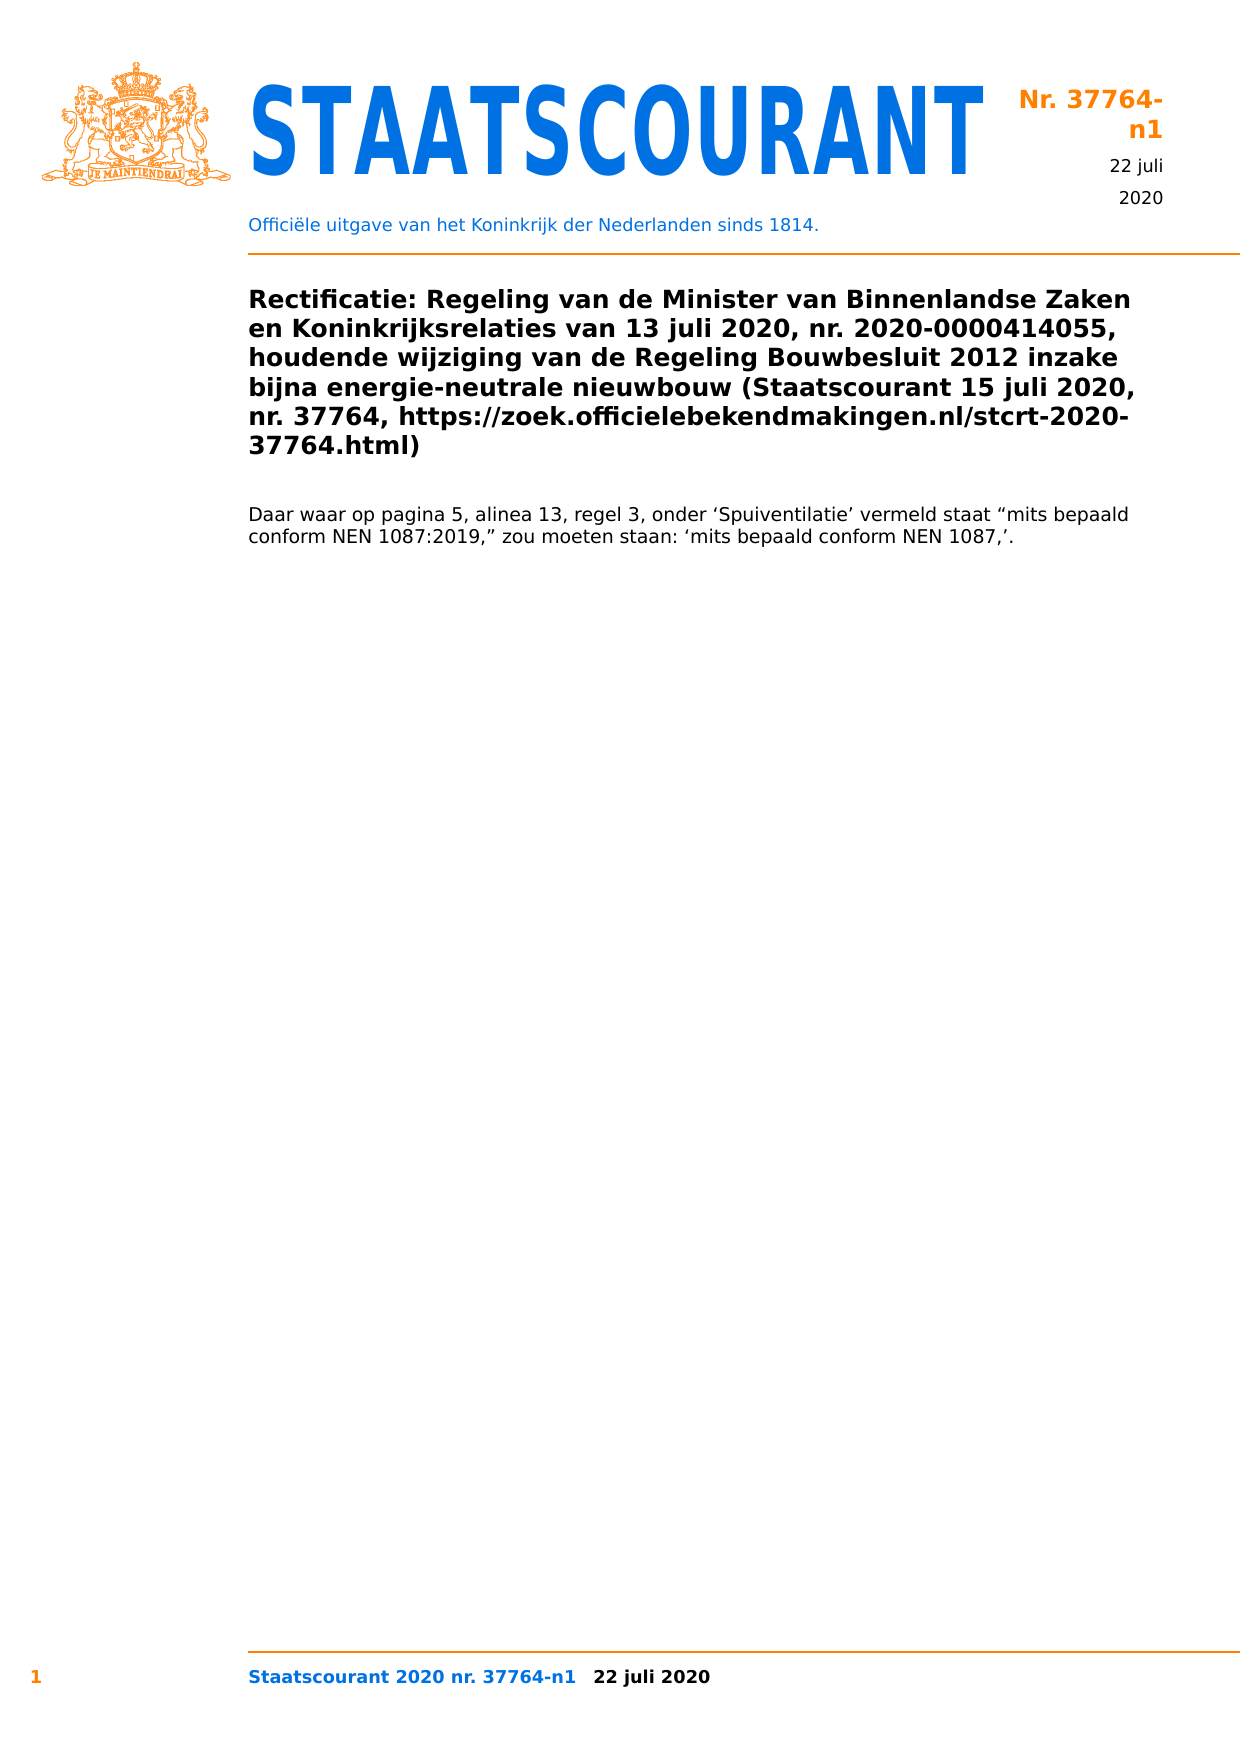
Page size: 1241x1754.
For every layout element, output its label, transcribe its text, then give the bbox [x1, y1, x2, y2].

table_header [25, 62, 248, 253]
table_cell Officiële uitgave van het Koninkrijk der Nederlanden sinds 1814. [248, 215, 1240, 253]
text Daar waar op pagina 5, alinea 13, regel 3, onder ‘Spuiventilatie’ vermeld staat “mits bepaald conform NEN 1087:2019,” zou moeten staan: ‘mits bepaald conform NEN 1087,’. [248, 504, 1163, 548]
picture [41, 62, 231, 186]
table_header STAATSCOURANT [248, 62, 998, 215]
table_cell 2020 [998, 183, 1240, 215]
subtitle Rectificatie: Regeling van de Minister van Binnenlandse Zaken en Koninkrijksrelaties van 13 juli 2020, nr. 2020-0000414055, houdende wijziging van de Regeling Bouwbesluit 2012 inzake bijna energie-neutrale nieuwbouw (Staatscourant 15 juli 2020, nr. 37764, https://zoek.officielebekendmakingen.nl/stcrt-2020-37764.html) [248, 285, 1163, 460]
table_cell 22 juli [998, 150, 1240, 182]
table_header Nr. 37764-n1 [998, 62, 1240, 150]
